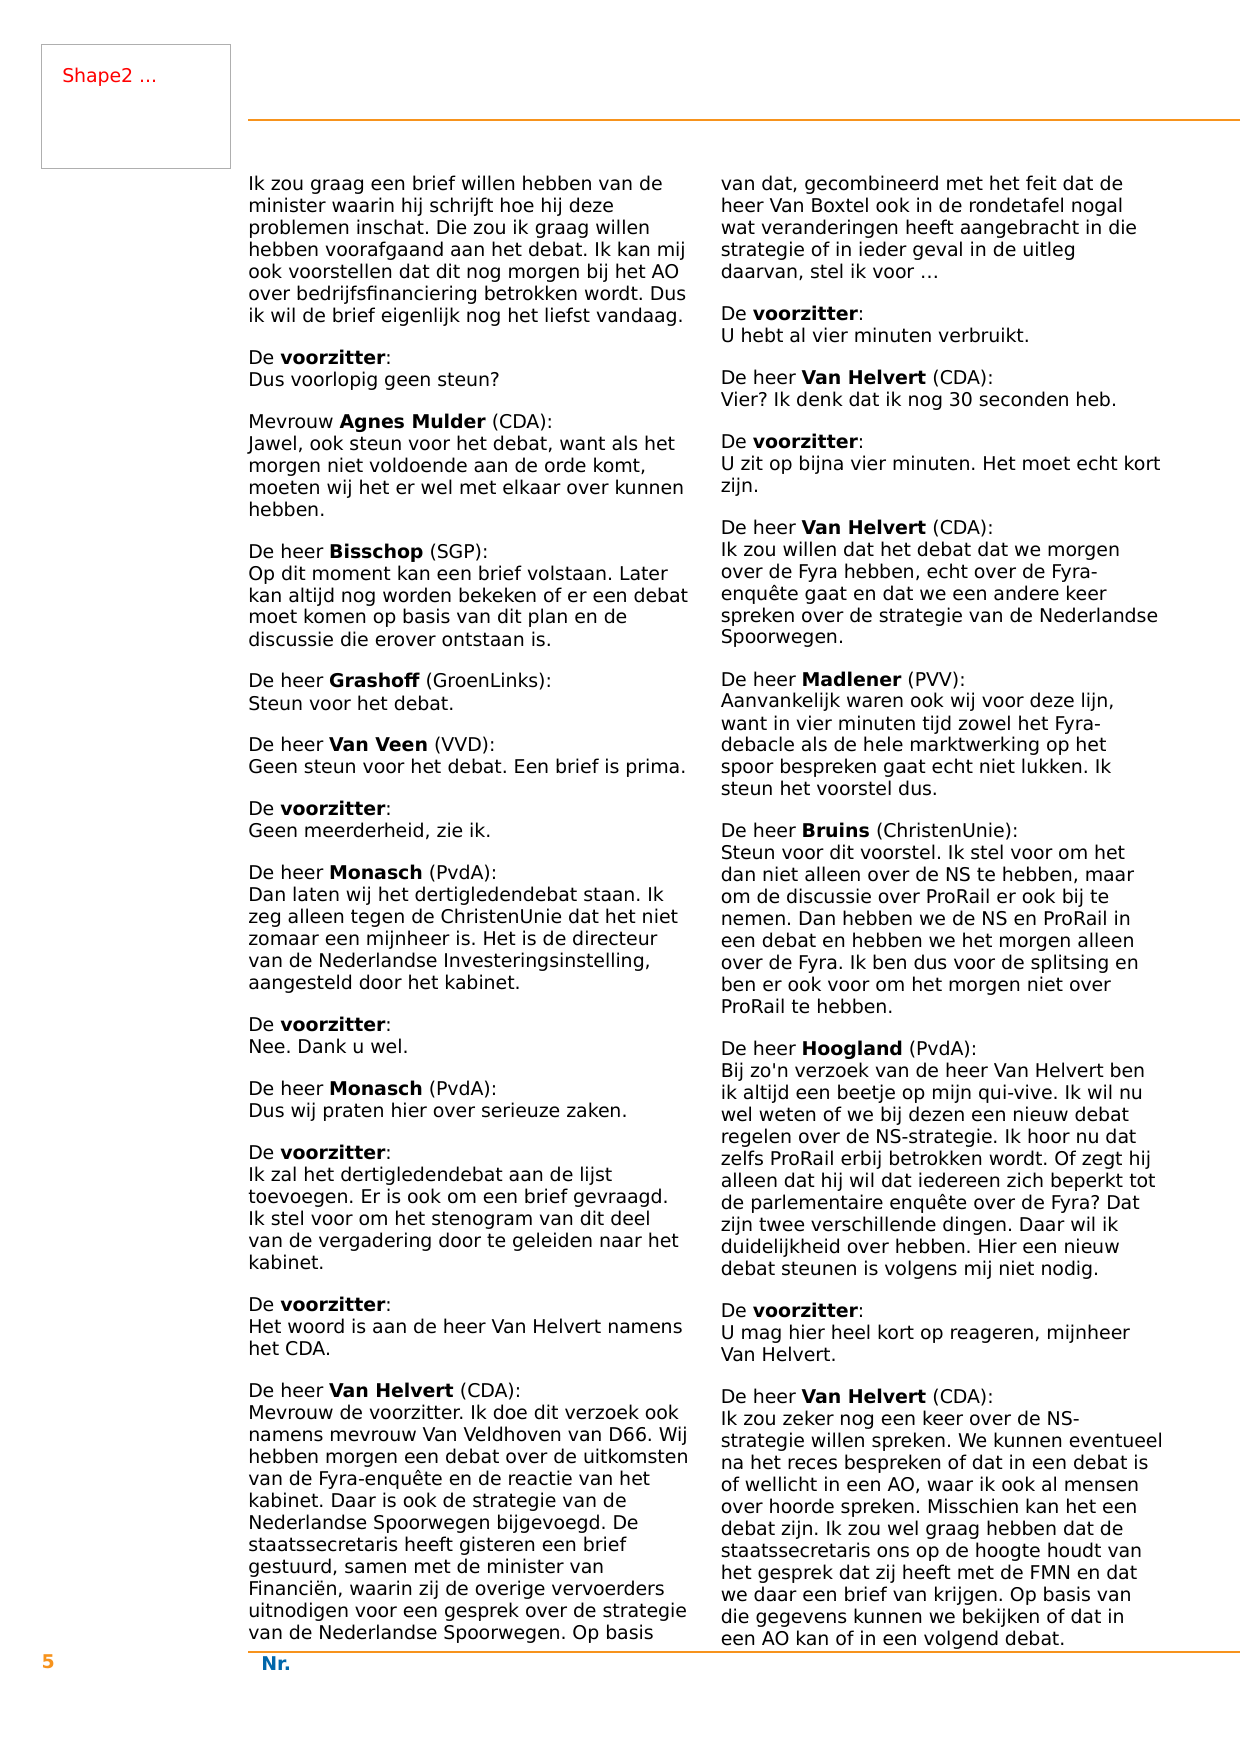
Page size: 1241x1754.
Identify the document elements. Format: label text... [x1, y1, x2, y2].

text Steun voor het debat. [248, 692, 691, 714]
text De voorzitter: [248, 1142, 691, 1164]
text Ik zou willen dat het debat dat we morgen over de Fyra hebben, echt over de Fyra-enquête gaat en dat we een andere keer spreken over de strategie van de Nederlandse Spoorwegen. [721, 538, 1163, 648]
text De voorzitter: [721, 1300, 1163, 1322]
text De heer Van Helvert (CDA): [248, 1380, 691, 1402]
text Mevrouw Agnes Mulder (CDA): [248, 411, 691, 433]
text Dus wij praten hier over serieuze zaken. [248, 1100, 691, 1122]
text De voorzitter: [248, 1294, 691, 1316]
text De heer Hoogland (PvdA): [721, 1038, 1163, 1060]
text De voorzitter: [248, 1014, 691, 1036]
text De heer Van Helvert (CDA): [721, 517, 1163, 538]
text U zit op bijna vier minuten. Het moet echt kort zijn. [721, 453, 1163, 497]
text De heer Van Helvert (CDA): [721, 1386, 1163, 1408]
text Jawel, ook steun voor het debat, want als het morgen niet voldoende aan de orde komt, moeten wij het er wel met elkaar over kunnen hebben. [248, 433, 691, 521]
text Ik zou graag een brief willen hebben van de minister waarin hij schrijft hoe hij deze problemen inschat. Die zou ik graag willen hebben voorafgaand aan het debat. Ik kan mij ook voorstellen dat dit nog morgen bij het AO over bedrijfsfinanciering betrokken wordt. Dus ik wil de brief eigenlijk nog het liefst vandaag. [248, 173, 691, 327]
text De heer Van Veen (VVD): [248, 734, 691, 756]
text De heer Monasch (PvdA): [248, 862, 691, 884]
text De heer Bisschop (SGP): [248, 541, 691, 562]
text Steun voor dit voorstel. Ik stel voor om het dan niet alleen over de NS te hebben, maar om de discussie over ProRail er ook bij te nemen. Dan hebben we de NS en ProRail in een debat en hebben we het morgen alleen over de Fyra. Ik ben dus voor de splitsing en ben er ook voor om het morgen niet over ProRail te hebben. [721, 842, 1163, 1018]
text Ik zal het dertigledendebat aan de lijst toevoegen. Er is ook om een brief gevraagd. Ik stel voor om het stenogram van dit deel van de vergadering door te geleiden naar het kabinet. [248, 1164, 691, 1274]
text Dan laten wij het dertigledendebat staan. Ik zeg alleen tegen de ChristenUnie dat het niet zomaar een mijnheer is. Het is de directeur van de Nederlandse Investeringsinstelling, aangesteld door het kabinet. [248, 884, 691, 994]
text De voorzitter: [721, 303, 1163, 325]
text Op dit moment kan een brief volstaan. Later kan altijd nog worden bekeken of er een debat moet komen op basis van dit plan en de discussie die erover ontstaan is. [248, 562, 691, 650]
text Ik zou zeker nog een keer over de NS-strategie willen spreken. We kunnen eventueel na het reces bespreken of dat in een debat is of wellicht in een AO, waar ik ook al mensen over hoorde spreken. Misschien kan het een debat zijn. Ik zou wel graag hebben dat de staatssecretaris ons op de hoogte houdt van het gesprek dat zij heeft met de FMN en dat we daar een brief van krijgen. Op basis van die gegevens kunnen we bekijken of dat in een AO kan of in een volgend debat. [721, 1408, 1163, 1649]
text U mag hier heel kort op reageren, mijnheer Van Helvert. [721, 1322, 1163, 1366]
text Het woord is aan de heer Van Helvert namens het CDA. [248, 1316, 691, 1360]
text Mevrouw de voorzitter. Ik doe dit verzoek ook namens mevrouw Van Veldhoven van D66. Wij hebben morgen een debat over de uitkomsten van de Fyra-enquête en de reactie van het kabinet. Daar is ook de strategie van de Nederlandse Spoorwegen bijgevoegd. De staatssecretaris heeft gisteren een brief gestuurd, samen met de minister van Financiën, waarin zij de overige vervoerders uitnodigen voor een gesprek over de strategie van de Nederlandse Spoorwegen. Op basis [248, 1402, 691, 1644]
text De voorzitter: [248, 347, 691, 369]
text De voorzitter: [248, 798, 691, 820]
text Bij zo'n verzoek van de heer Van Helvert ben ik altijd een beetje op mijn qui-vive. Ik wil nu wel weten of we bij dezen een nieuw debat regelen over de NS-strategie. Ik hoor nu dat zelfs ProRail erbij betrokken wordt. Of zegt hij alleen dat hij wil dat iedereen zich beperkt tot de parlementaire enquête over de Fyra? Dat zijn twee verschillende dingen. Daar wil ik duidelijkheid over hebben. Hier een nieuw debat steunen is volgens mij niet nodig. [721, 1060, 1163, 1280]
text De heer Grashoff (GroenLinks): [248, 670, 691, 692]
text Vier? Ik denk dat ik nog 30 seconden heb. [721, 389, 1163, 411]
text Geen steun voor het debat. Een brief is prima. [248, 756, 691, 778]
text Nee. Dank u wel. [248, 1036, 691, 1058]
text De voorzitter: [721, 431, 1163, 453]
text van dat, gecombineerd met het feit dat de heer Van Boxtel ook in de rondetafel nogal wat veranderingen heeft aangebracht in die strategie of in ieder geval in de uitleg daarvan, stel ik voor … [721, 173, 1163, 283]
text De heer Monasch (PvdA): [248, 1078, 691, 1100]
text U hebt al vier minuten verbruikt. [721, 325, 1163, 347]
text Geen meerderheid, zie ik. [248, 820, 691, 842]
text Aanvankelijk waren ook wij voor deze lijn, want in vier minuten tijd zowel het Fyra-debacle als de hele marktwerking op het spoor bespreken gaat echt niet lukken. Ik steun het voorstel dus. [721, 690, 1163, 800]
text De heer Van Helvert (CDA): [721, 367, 1163, 389]
text De heer Bruins (ChristenUnie): [721, 820, 1163, 842]
text Dus voorlopig geen steun? [248, 369, 691, 391]
text De heer Madlener (PVV): [721, 668, 1163, 690]
